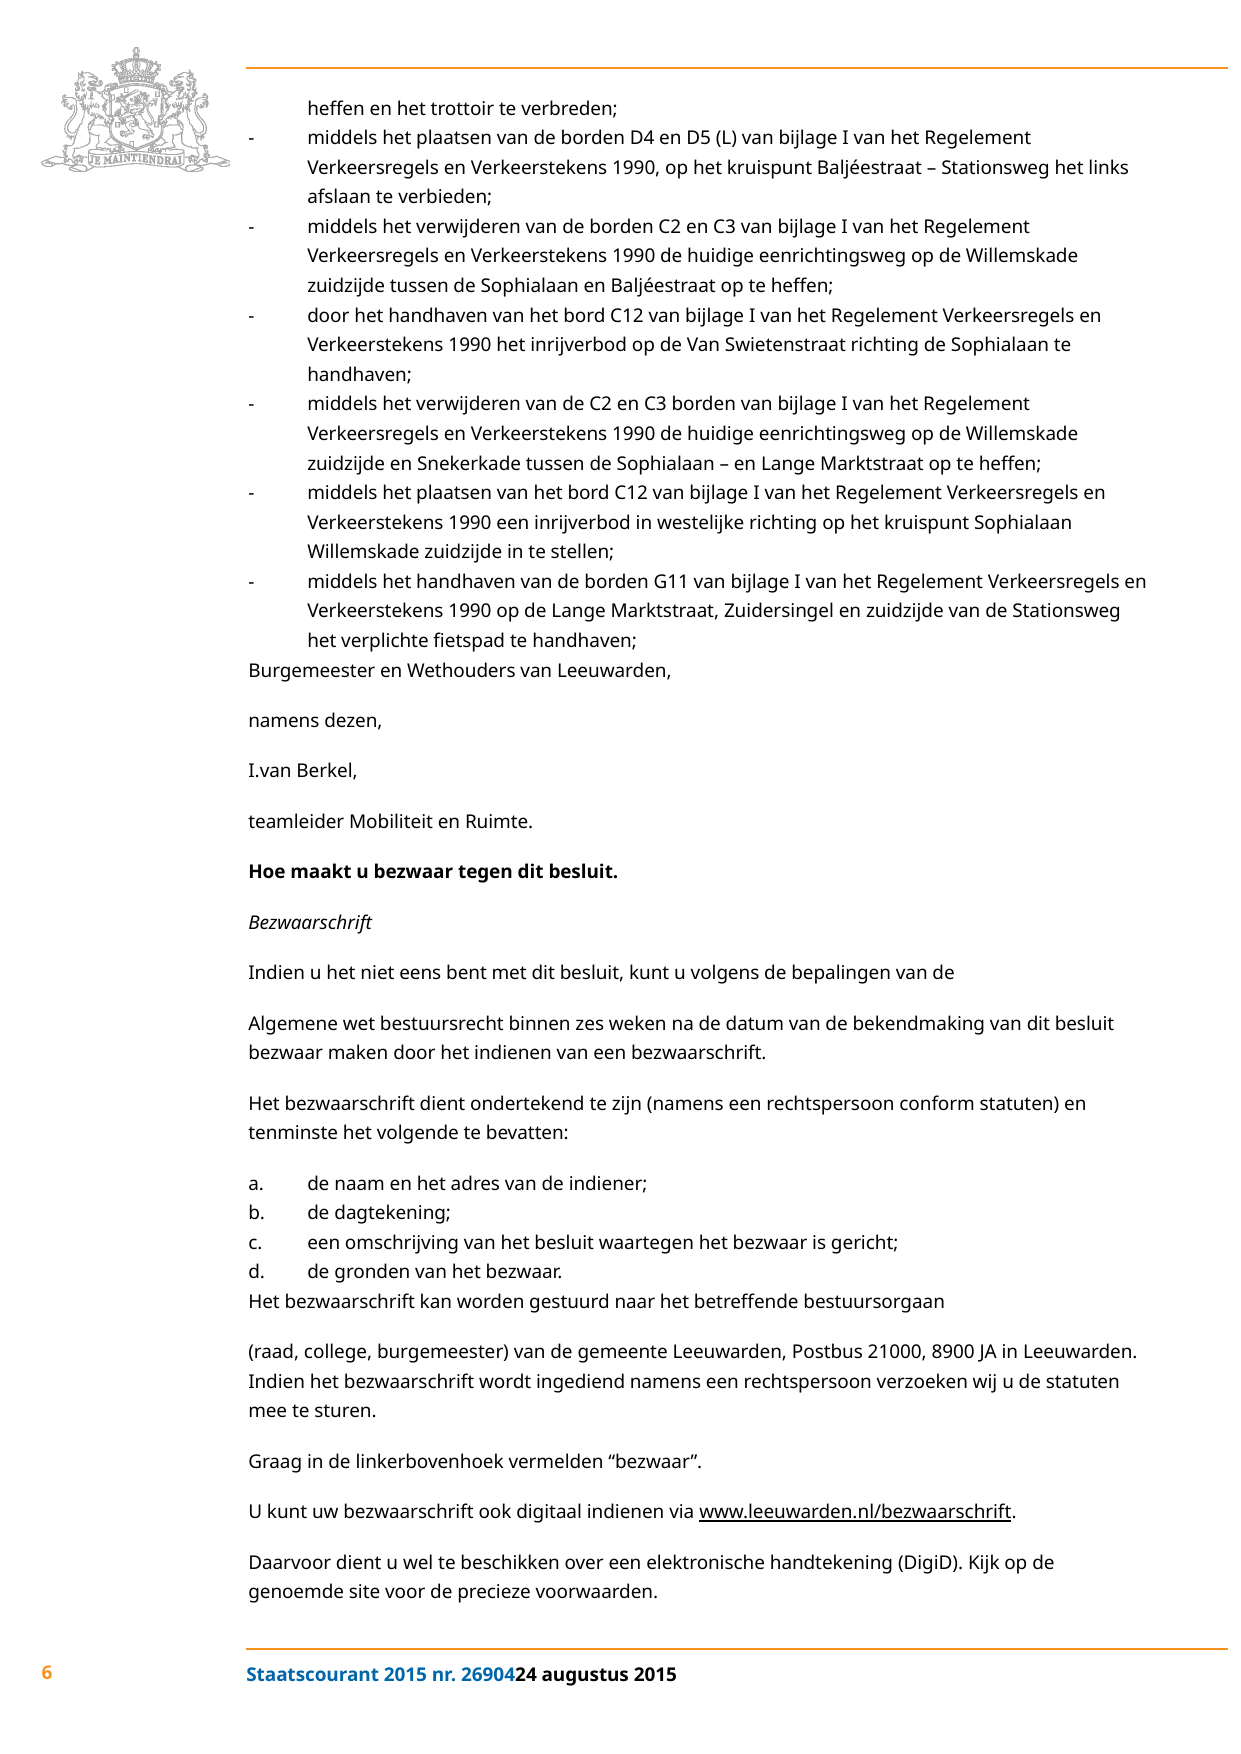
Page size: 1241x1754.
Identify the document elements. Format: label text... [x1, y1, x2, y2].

list middels het handhaven van de borden G11 van bijlage I van het Regelement Verkeersregels en Verkeerstekens 1990 op de Lange Marktstraat, Zuidersingel en zuidzijde van de Stationsweg het verplichte fietspad te handhaven; [248, 568, 1152, 653]
text Daarvoor dient u wel te beschikken over een elektronische handtekening (DigiD). Kijk op de genoemde site voor de precieze voorwaarden. [248, 1549, 1152, 1604]
list heffen en het trottoir te verbreden; [248, 95, 1152, 121]
list de naam en het adres van de indiener; [248, 1170, 1152, 1196]
text Bezwaarschrift [248, 909, 1152, 935]
text I.van Berkel, [248, 758, 1152, 783]
text namens dezen, [248, 707, 1152, 733]
list de dagtekening; [248, 1199, 1152, 1225]
list middels het plaatsen van het bord C12 van bijlage I van het Regelement Verkeersregels en Verkeerstekens 1990 een inrijverbod in westelijke richting op het kruispunt Sophialaan Willemskade zuidzijde in te stellen; [248, 479, 1152, 564]
text (raad, college, burgemeester) van de gemeente Leeuwarden, Postbus 21000, 8900 JA in Leeuwarden. Indien het bezwaarschrift wordt ingediend namens een rechtspersoon verzoeken wij u de statuten mee te sturen. [248, 1338, 1152, 1423]
text U kunt uw bezwaarschrift ook digitaal indienen via www.leeuwarden.nl/bezwaarschrift. [248, 1498, 1152, 1524]
text Indien u het niet eens bent met dit besluit, kunt u volgens de bepalingen van de [248, 959, 1152, 985]
list een omschrijving van het besluit waartegen het bezwaar is gericht; [248, 1229, 1152, 1255]
text Graag in de linkerbovenhoek vermelden “bezwaar”. [248, 1448, 1152, 1474]
list middels het verwijderen van de borden C2 en C3 van bijlage I van het Regelement Verkeersregels en Verkeerstekens 1990 de huidige eenrichtingsweg op de Willemskade zuidzijde tussen de Sophialaan en Baljéestraat op te heffen; [248, 213, 1152, 298]
text Hoe maakt u bezwaar tegen dit besluit. [248, 858, 1152, 884]
list de gronden van het bezwaar. [248, 1258, 1152, 1284]
text Het bezwaarschrift dient ondertekend te zijn (namens een rechtspersoon conform statuten) en tenminste het volgende te bevatten: [248, 1090, 1152, 1145]
text Het bezwaarschrift kan worden gestuurd naar het betreffende bestuursorgaan [248, 1288, 1152, 1314]
list door het handhaven van het bord C12 van bijlage I van het Regelement Verkeersregels en Verkeerstekens 1990 het inrijverbod op de Van Swietenstraat richting de Sophialaan te handhaven; [248, 302, 1152, 387]
list middels het verwijderen van de C2 en C3 borden van bijlage I van het Regelement Verkeersregels en Verkeerstekens 1990 de huidige eenrichtingsweg op de Willemskade zuidzijde en Snekerkade tussen de Sophialaan – en Lange Marktstraat op te heffen; [248, 391, 1152, 476]
text Algemene wet bestuursrecht binnen zes weken na de datum van de bekendmaking van dit besluit bezwaar maken door het indienen van een bezwaarschrift. [248, 1010, 1152, 1065]
list middels het plaatsen van de borden D4 en D5 (L) van bijlage I van het Regelement Verkeersregels en Verkeerstekens 1990, op het kruispunt Baljéestraat – Stationsweg het links afslaan te verbieden; [248, 124, 1152, 209]
picture [41, 47, 231, 172]
text teamleider Mobiliteit en Ruimte. [248, 808, 1152, 834]
text Burgemeester en Wethouders van Leeuwarden, [248, 657, 1152, 683]
